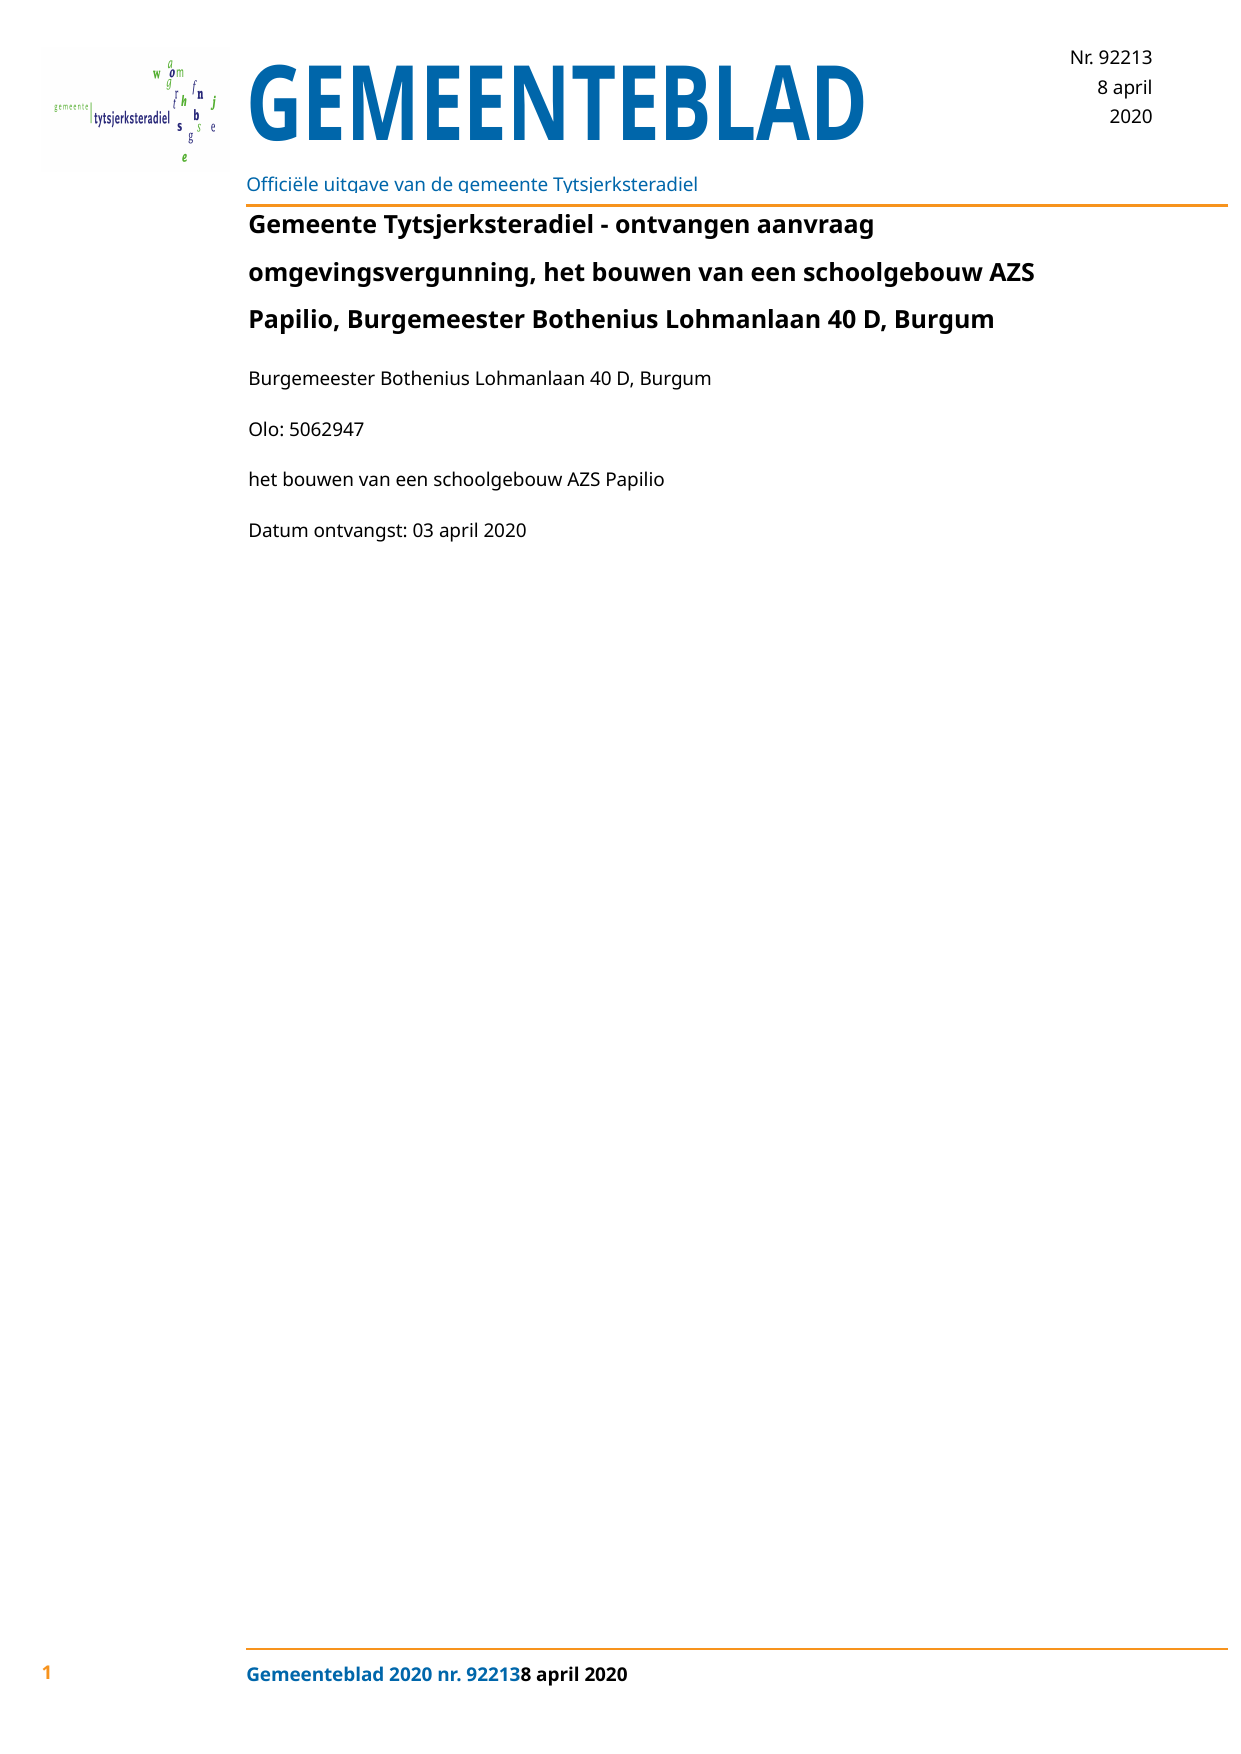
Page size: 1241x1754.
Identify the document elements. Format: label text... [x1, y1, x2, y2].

text Gemeente Tytsjerksteradiel - ontvangen aanvraag omgevingsvergunning, het bouwen van een schoolgebouw AZS Papilio, Burgemeester Bothenius Lohmanlaan 40 D, Burgum [248, 207, 1152, 336]
picture [41, 47, 231, 172]
text het bouwen van een schoolgebouw AZS Papilio [248, 466, 1152, 492]
text Olo: 5062947 [248, 416, 1152, 442]
text Burgemeester Bothenius Lohmanlaan 40 D, Burgum [248, 366, 1152, 391]
text Datum ontvangst: 03 april 2020 [248, 517, 1152, 542]
